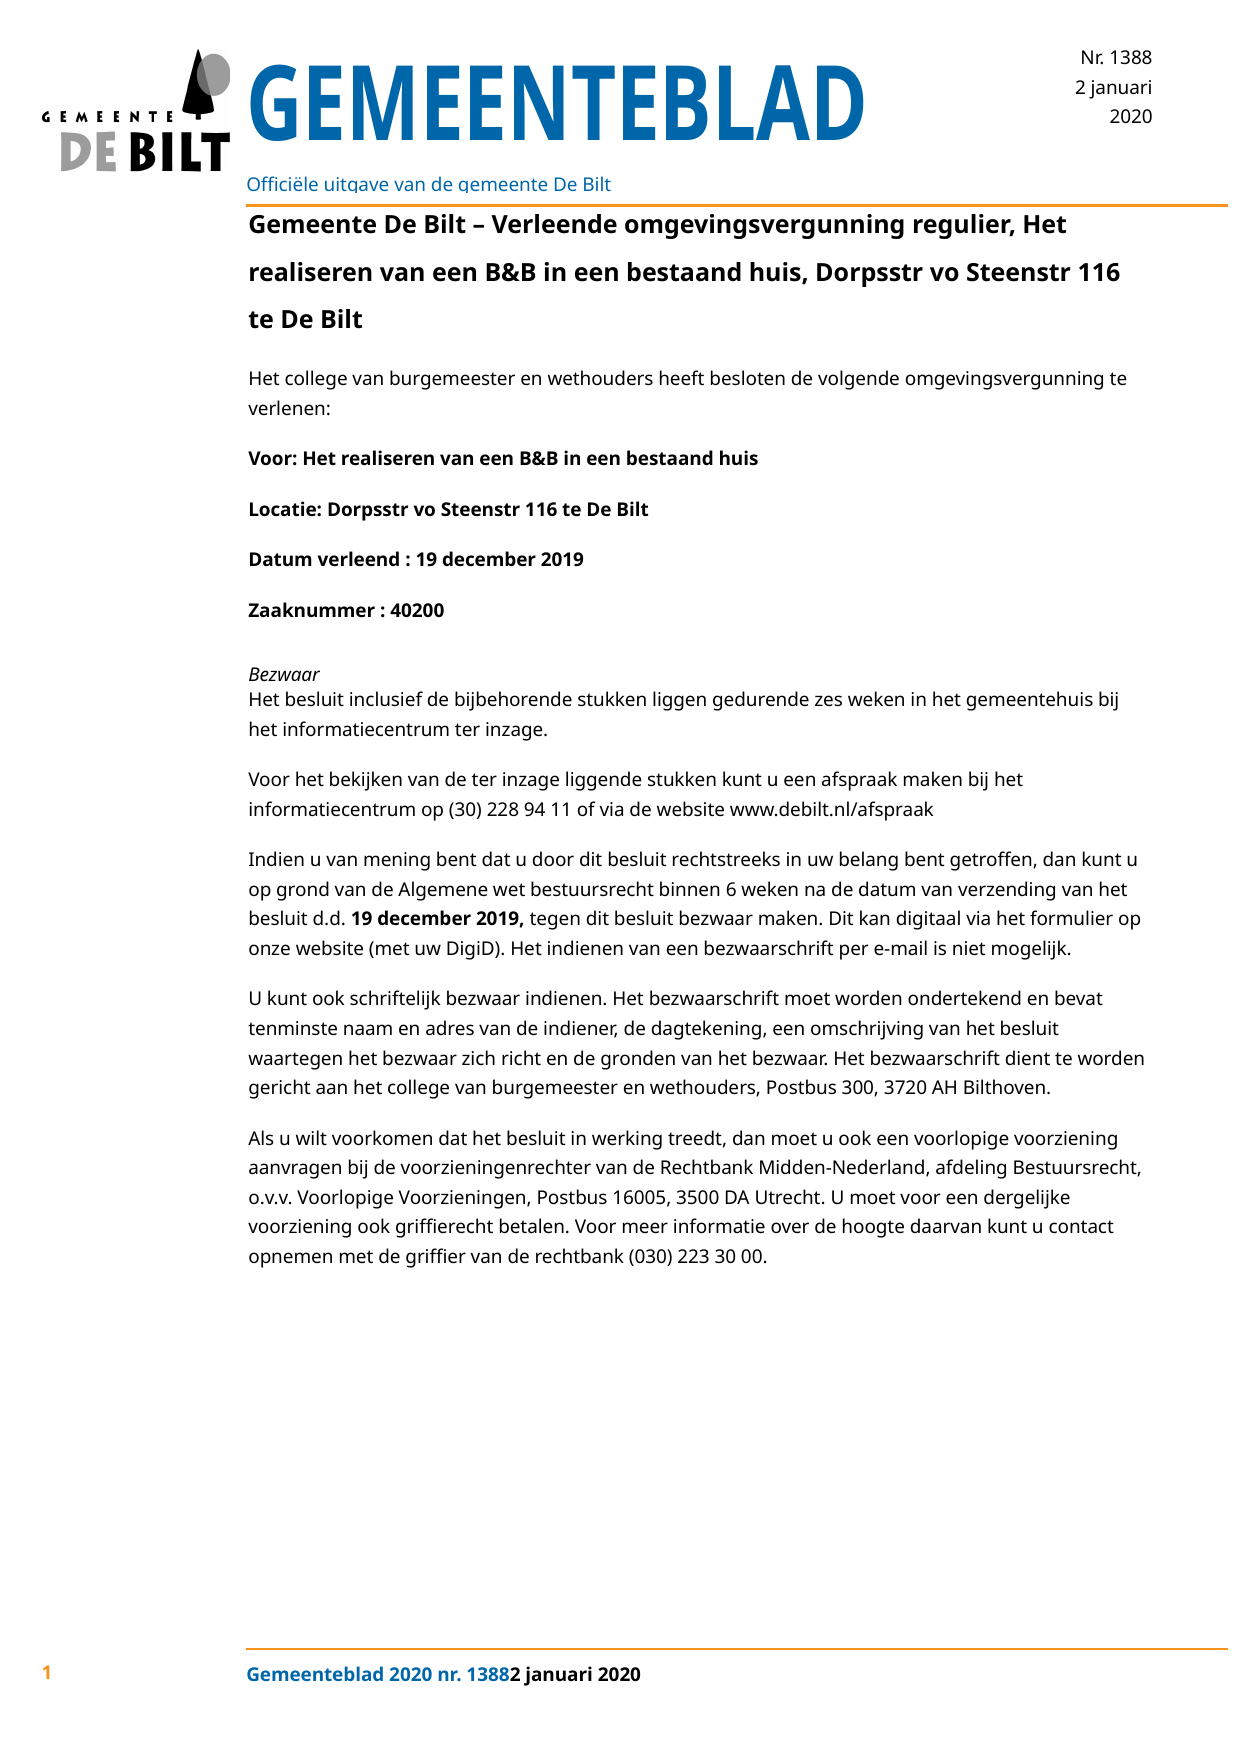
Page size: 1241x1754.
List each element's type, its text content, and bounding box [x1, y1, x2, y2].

text U kunt ook schriftelijk bezwaar indienen. Het bezwaarschrift moet worden ondertekend en bevat tenminste naam en adres van de indiener, de dagtekening, een omschrijving van het besluit waartegen het bezwaar zich richt en de gronden van het bezwaar. Het bezwaarschrift dient te worden gericht aan het college van burgemeester en wethouders, Postbus 300, 3720 AH Bilthoven. [248, 986, 1152, 1100]
text Bezwaar [248, 661, 1152, 686]
text Datum verleend : 19 december 2019 [248, 546, 1152, 572]
text Locatie: Dorpsstr vo Steenstr 116 te De Bilt [248, 496, 1152, 522]
text Het besluit inclusief de bijbehorende stukken liggen gedurende zes weken in het gemeentehuis bij het informatiecentrum ter inzage. [248, 686, 1152, 742]
text Als u wilt voorkomen dat het besluit in werking treedt, dan moet u ook een voorlopige voorziening aanvragen bij de voorzieningenrechter van de Rechtbank Midden-Nederland, afdeling Bestuursrecht, o.v.v. Voorlopige Voorzieningen, Postbus 16005, 3500 DA Utrecht. U moet voor een dergelijke voorziening ook griffierecht betalen. Voor meer informatie over de hoogte daarvan kunt u contact opnemen met de griffier van de rechtbank (030) 223 30 00. [248, 1125, 1152, 1269]
text Gemeente De Bilt – Verleende omgevingsvergunning regulier, Het realiseren van een B&B in een bestaand huis, Dorpsstr vo Steenstr 116 te De Bilt [248, 207, 1152, 336]
text Het college van burgemeester en wethouders heeft besloten de volgende omgevingsvergunning te verlenen: [248, 366, 1152, 421]
text Zaaknummer : 40200 [248, 597, 1152, 622]
text Indien u van mening bent dat u door dit besluit rechtstreeks in uw belang bent getroffen, dan kunt u op grond van de Algemene wet bestuursrecht binnen 6 weken na de datum van verzending van het besluit d.d. 19 december 2019, tegen dit besluit bezwaar maken. Dit kan digitaal via het formulier op onze website (met uw DigiD). Het indienen van een bezwaarschrift per e-mail is niet mogelijk. [248, 846, 1152, 961]
picture [41, 47, 231, 172]
text Voor: Het realiseren van een B&B in een bestaand huis [248, 446, 1152, 471]
text Voor het bekijken van de ter inzage liggende stukken kunt u een afspraak maken bij het informatiecentrum op (30) 228 94 11 of via de website www.debilt.nl/afspraak [248, 766, 1152, 822]
